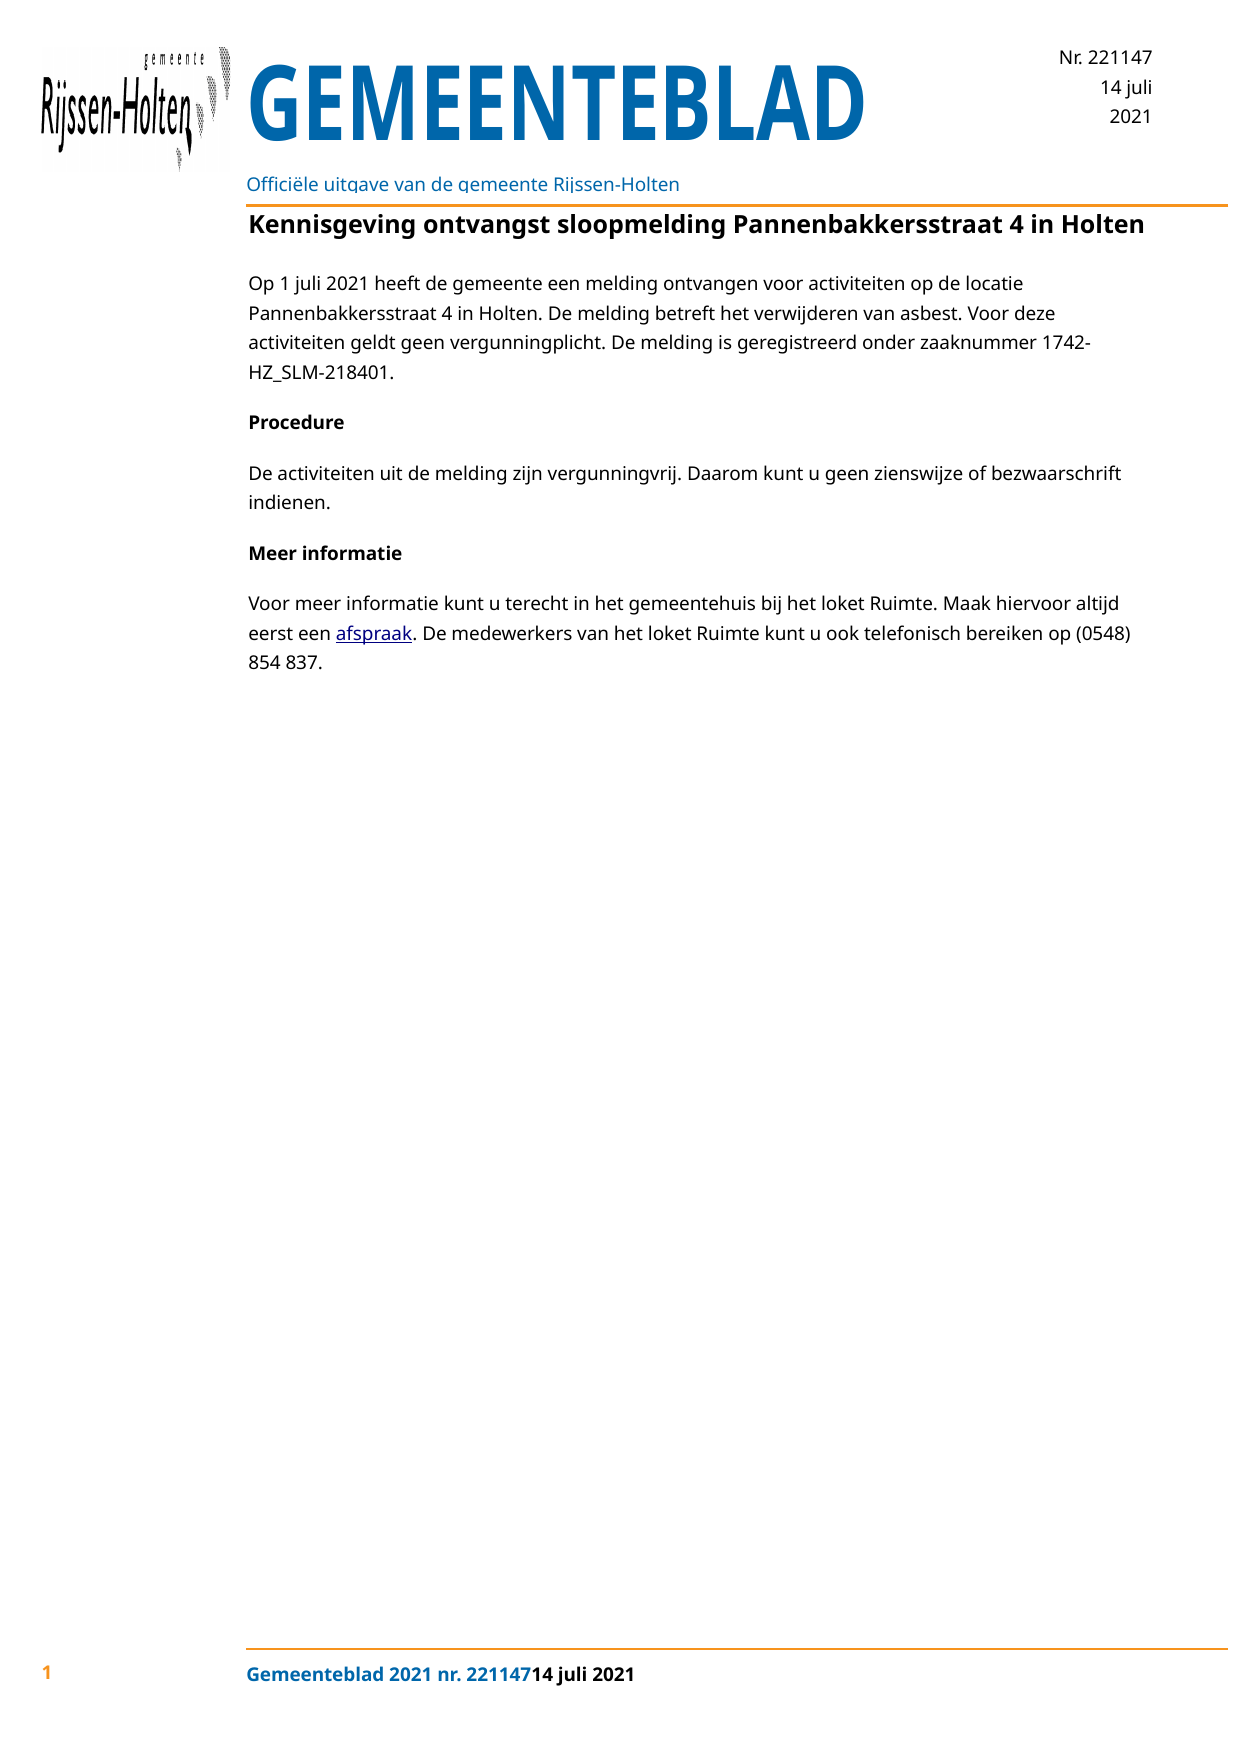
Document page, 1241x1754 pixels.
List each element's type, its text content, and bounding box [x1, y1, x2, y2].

text Op 1 juli 2021 heeft de gemeente een melding ontvangen voor activiteiten op de locatie Pannenbakkersstraat 4 in Holten. De melding betreft het verwijderen van asbest. Voor deze activiteiten geldt geen vergunningplicht. De melding is geregistreerd onder zaaknummer 1742-HZ_SLM-218401. [248, 270, 1152, 385]
text Procedure [248, 409, 1152, 435]
text De activiteiten uit de melding zijn vergunningvrij. Daarom kunt u geen zienswijze of bezwaarschrift indienen. [248, 460, 1152, 515]
picture [41, 47, 231, 172]
text Meer informatie [248, 540, 1152, 566]
text Voor meer informatie kunt u terecht in het gemeentehuis bij het loket Ruimte. Maak hiervoor altijd eerst een afspraak. De medewerkers van het loket Ruimte kunt u ook telefonisch bereiken op (0548) 854 837. [248, 590, 1152, 675]
text Kennisgeving ontvangst sloopmelding Pannenbakkersstraat 4 in Holten [248, 207, 1152, 241]
